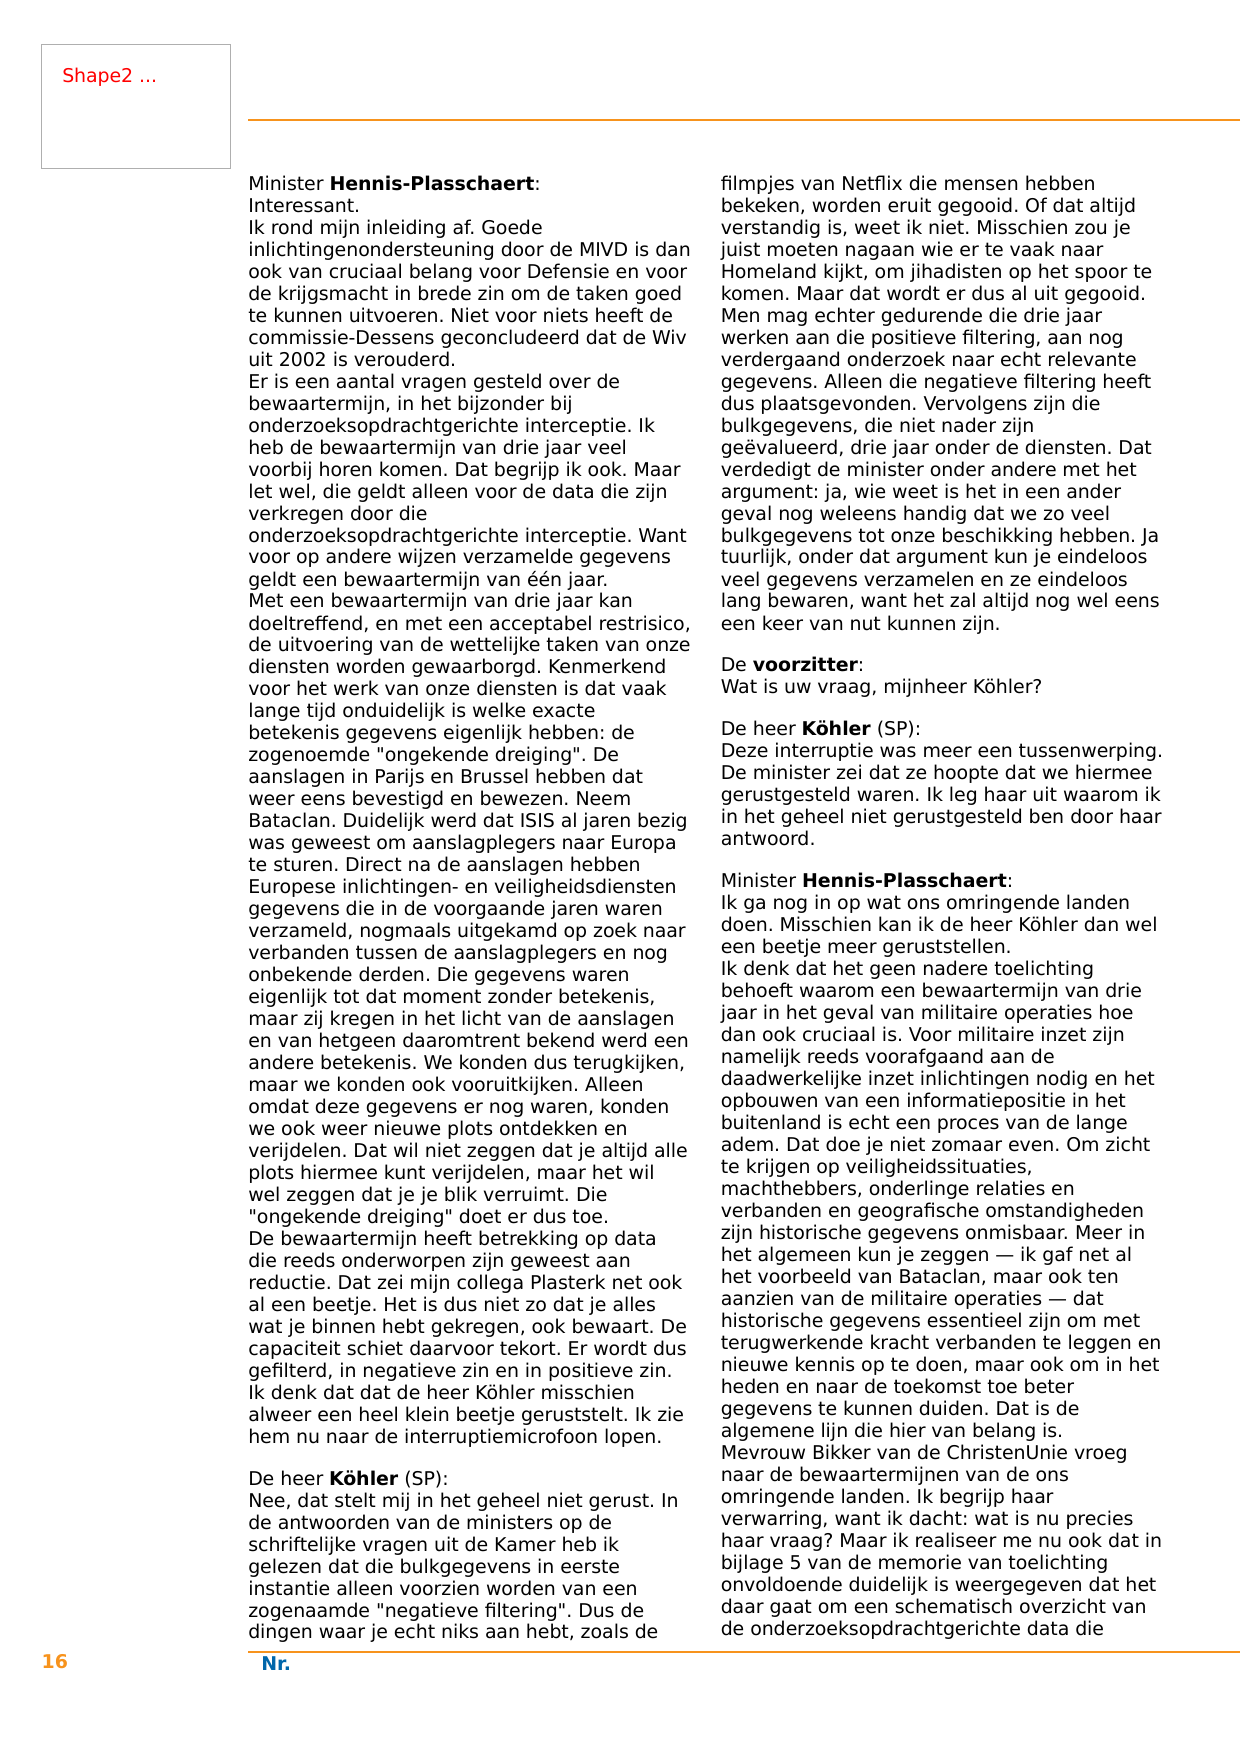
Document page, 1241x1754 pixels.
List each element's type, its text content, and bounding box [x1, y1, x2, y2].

text Nee, dat stelt mij in het geheel niet gerust. In de antwoorden van de ministers op de schriftelijke vragen uit de Kamer heb ik gelezen dat die bulkgegevens in eerste instantie alleen voorzien worden van een zogenaamde "negatieve filtering". Dus de dingen waar je echt niks aan hebt, zoals de [248, 1489, 691, 1643]
text filmpjes van Netflix die mensen hebben bekeken, worden eruit gegooid. Of dat altijd verstandig is, weet ik niet. Misschien zou je juist moeten nagaan wie er te vaak naar Homeland kijkt, om jihadisten op het spoor te komen. Maar dat wordt er dus al uit gegooid. Men mag echter gedurende die drie jaar werken aan die positieve filtering, aan nog verdergaand onderzoek naar echt relevante gegevens. Alleen die negatieve filtering heeft dus plaatsgevonden. Vervolgens zijn die bulkgegevens, die niet nader zijn geëvalueerd, drie jaar onder de diensten. Dat verdedigt de minister onder andere met het argument: ja, wie weet is het in een ander geval nog weleens handig dat we zo veel bulkgegevens tot onze beschikking hebben. Ja tuurlijk, onder dat argument kun je eindeloos veel gegevens verzamelen en ze eindeloos lang bewaren, want het zal altijd nog wel eens een keer van nut kunnen zijn. [721, 173, 1163, 634]
text Wat is uw vraag, mijnheer Köhler? [721, 676, 1163, 698]
text Ik denk dat het geen nadere toelichting behoeft waarom een bewaartermijn van drie jaar in het geval van militaire operaties hoe dan ook cruciaal is. Voor militaire inzet zijn namelijk reeds voorafgaand aan de daadwerkelijke inzet inlichtingen nodig en het opbouwen van een informatiepositie in het buitenland is echt een proces van de lange adem. Dat doe je niet zomaar even. Om zicht te krijgen op veiligheidssituaties, machthebbers, onderlinge relaties en verbanden en geografische omstandigheden zijn historische gegevens onmisbaar. Meer in het algemeen kun je zeggen — ik gaf net al het voorbeeld van Bataclan, maar ook ten aanzien van de militaire operaties — dat historische gegevens essentieel zijn om met terugwerkende kracht verbanden te leggen en nieuwe kennis op te doen, maar ook om in het heden en naar de toekomst toe beter gegevens te kunnen duiden. Dat is de algemene lijn die hier van belang is. [721, 958, 1163, 1442]
text De voorzitter: [721, 654, 1163, 676]
text Met een bewaartermijn van drie jaar kan doeltreffend, en met een acceptabel restrisico, de uitvoering van de wettelijke taken van onze diensten worden gewaarborgd. Kenmerkend voor het werk van onze diensten is dat vaak lange tijd onduidelijk is welke exacte betekenis gegevens eigenlijk hebben: de zogenoemde "ongekende dreiging". De aanslagen in Parijs en Brussel hebben dat weer eens bevestigd en bewezen. Neem Bataclan. Duidelijk werd dat ISIS al jaren bezig was geweest om aanslagplegers naar Europa te sturen. Direct na de aanslagen hebben Europese inlichtingen- en veiligheidsdiensten gegevens die in de voorgaande jaren waren verzameld, nogmaals uitgekamd op zoek naar verbanden tussen de aanslagplegers en nog onbekende derden. Die gegevens waren eigenlijk tot dat moment zonder betekenis, maar zij kregen in het licht van de aanslagen en van hetgeen daaromtrent bekend werd een andere betekenis. We konden dus terugkijken, maar we konden ook vooruitkijken. Alleen omdat deze gegevens er nog waren, konden we ook weer nieuwe plots ontdekken en verijdelen. Dat wil niet zeggen dat je altijd alle plots hiermee kunt verijdelen, maar het wil wel zeggen dat je je blik verruimt. Die "ongekende dreiging" doet er dus toe. [248, 590, 691, 1228]
text Ik rond mijn inleiding af. Goede inlichtingenondersteuning door de MIVD is dan ook van cruciaal belang voor Defensie en voor de krijgsmacht in brede zin om de taken goed te kunnen uitvoeren. Niet voor niets heeft de commissie-Dessens geconcludeerd dat de Wiv uit 2002 is verouderd. [248, 217, 691, 371]
text De heer Köhler (SP): [248, 1468, 691, 1489]
text Ik ga nog in op wat ons omringende landen doen. Misschien kan ik de heer Köhler dan wel een beetje meer geruststellen. [721, 892, 1163, 958]
text Minister Hennis-Plasschaert: [248, 173, 691, 195]
text Mevrouw Bikker van de ChristenUnie vroeg naar de bewaartermijnen van de ons omringende landen. Ik begrijp haar verwarring, want ik dacht: wat is nu precies haar vraag? Maar ik realiseer me nu ook dat in bijlage 5 van de memorie van toelichting onvoldoende duidelijk is weergegeven dat het daar gaat om een schematisch overzicht van de onderzoeksopdrachtgerichte data die [721, 1442, 1163, 1639]
text Er is een aantal vragen gesteld over de bewaartermijn, in het bijzonder bij onderzoeksopdrachtgerichte interceptie. Ik heb de bewaartermijn van drie jaar veel voorbij horen komen. Dat begrijp ik ook. Maar let wel, die geldt alleen voor de data die zijn verkregen door die onderzoeksopdrachtgerichte interceptie. Want voor op andere wijzen verzamelde gegevens geldt een bewaartermijn van één jaar. [248, 371, 691, 590]
text Minister Hennis-Plasschaert: [721, 870, 1163, 892]
text De bewaartermijn heeft betrekking op data die reeds onderworpen zijn geweest aan reductie. Dat zei mijn collega Plasterk net ook al een beetje. Het is dus niet zo dat je alles wat je binnen hebt gekregen, ook bewaart. De capaciteit schiet daarvoor tekort. Er wordt dus gefilterd, in negatieve zin en in positieve zin. Ik denk dat dat de heer Köhler misschien alweer een heel klein beetje geruststelt. Ik zie hem nu naar de interruptiemicrofoon lopen. [248, 1228, 691, 1448]
text Interessant. [248, 195, 691, 217]
text Deze interruptie was meer een tussenwerping. De minister zei dat ze hoopte dat we hiermee gerustgesteld waren. Ik leg haar uit waarom ik in het geheel niet gerustgesteld ben door haar antwoord. [721, 740, 1163, 850]
text De heer Köhler (SP): [721, 718, 1163, 740]
